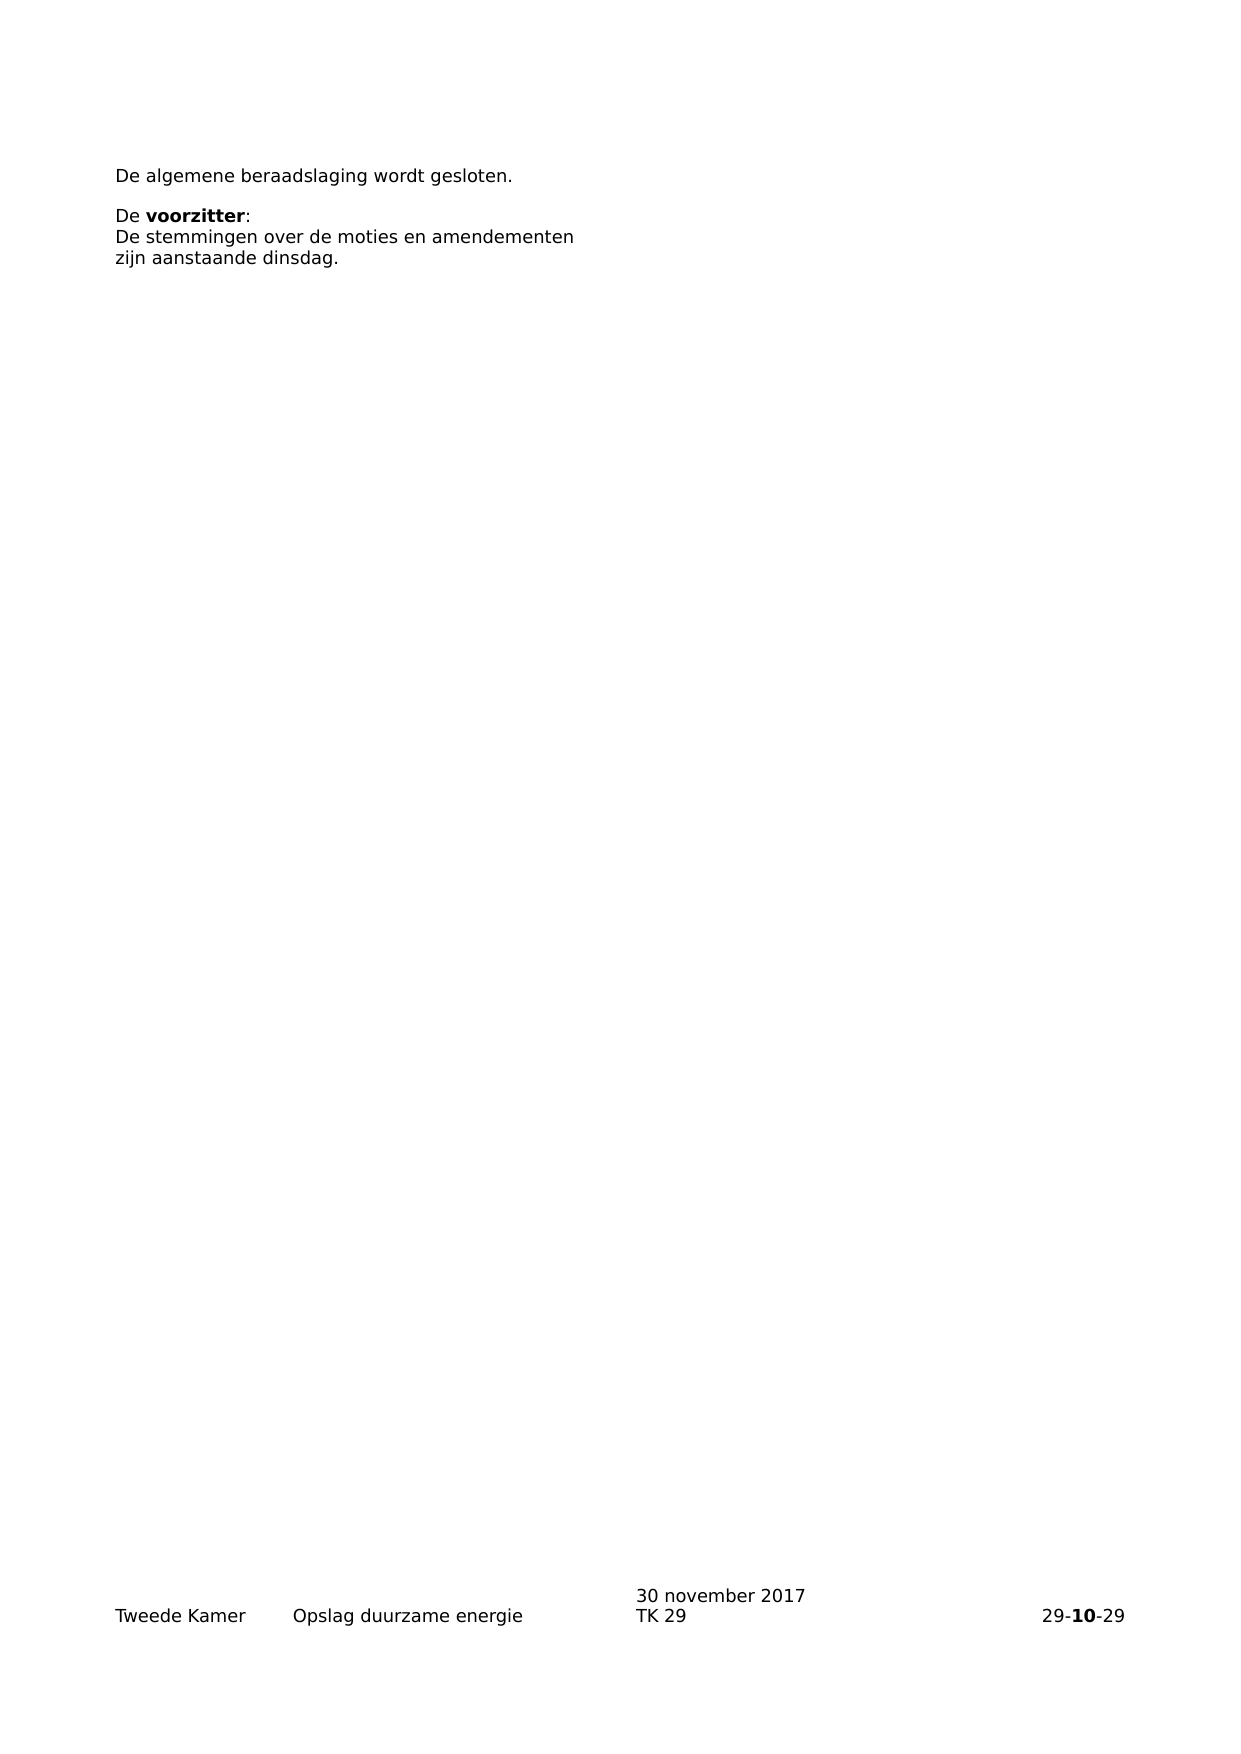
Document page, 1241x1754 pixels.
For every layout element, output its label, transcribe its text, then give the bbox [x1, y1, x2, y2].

text De stemmingen over de moties en amendementen zijn aanstaande dinsdag. [115, 227, 605, 268]
text De algemene beraadslaging wordt gesloten. [115, 165, 605, 186]
text De voorzitter: [115, 206, 605, 227]
